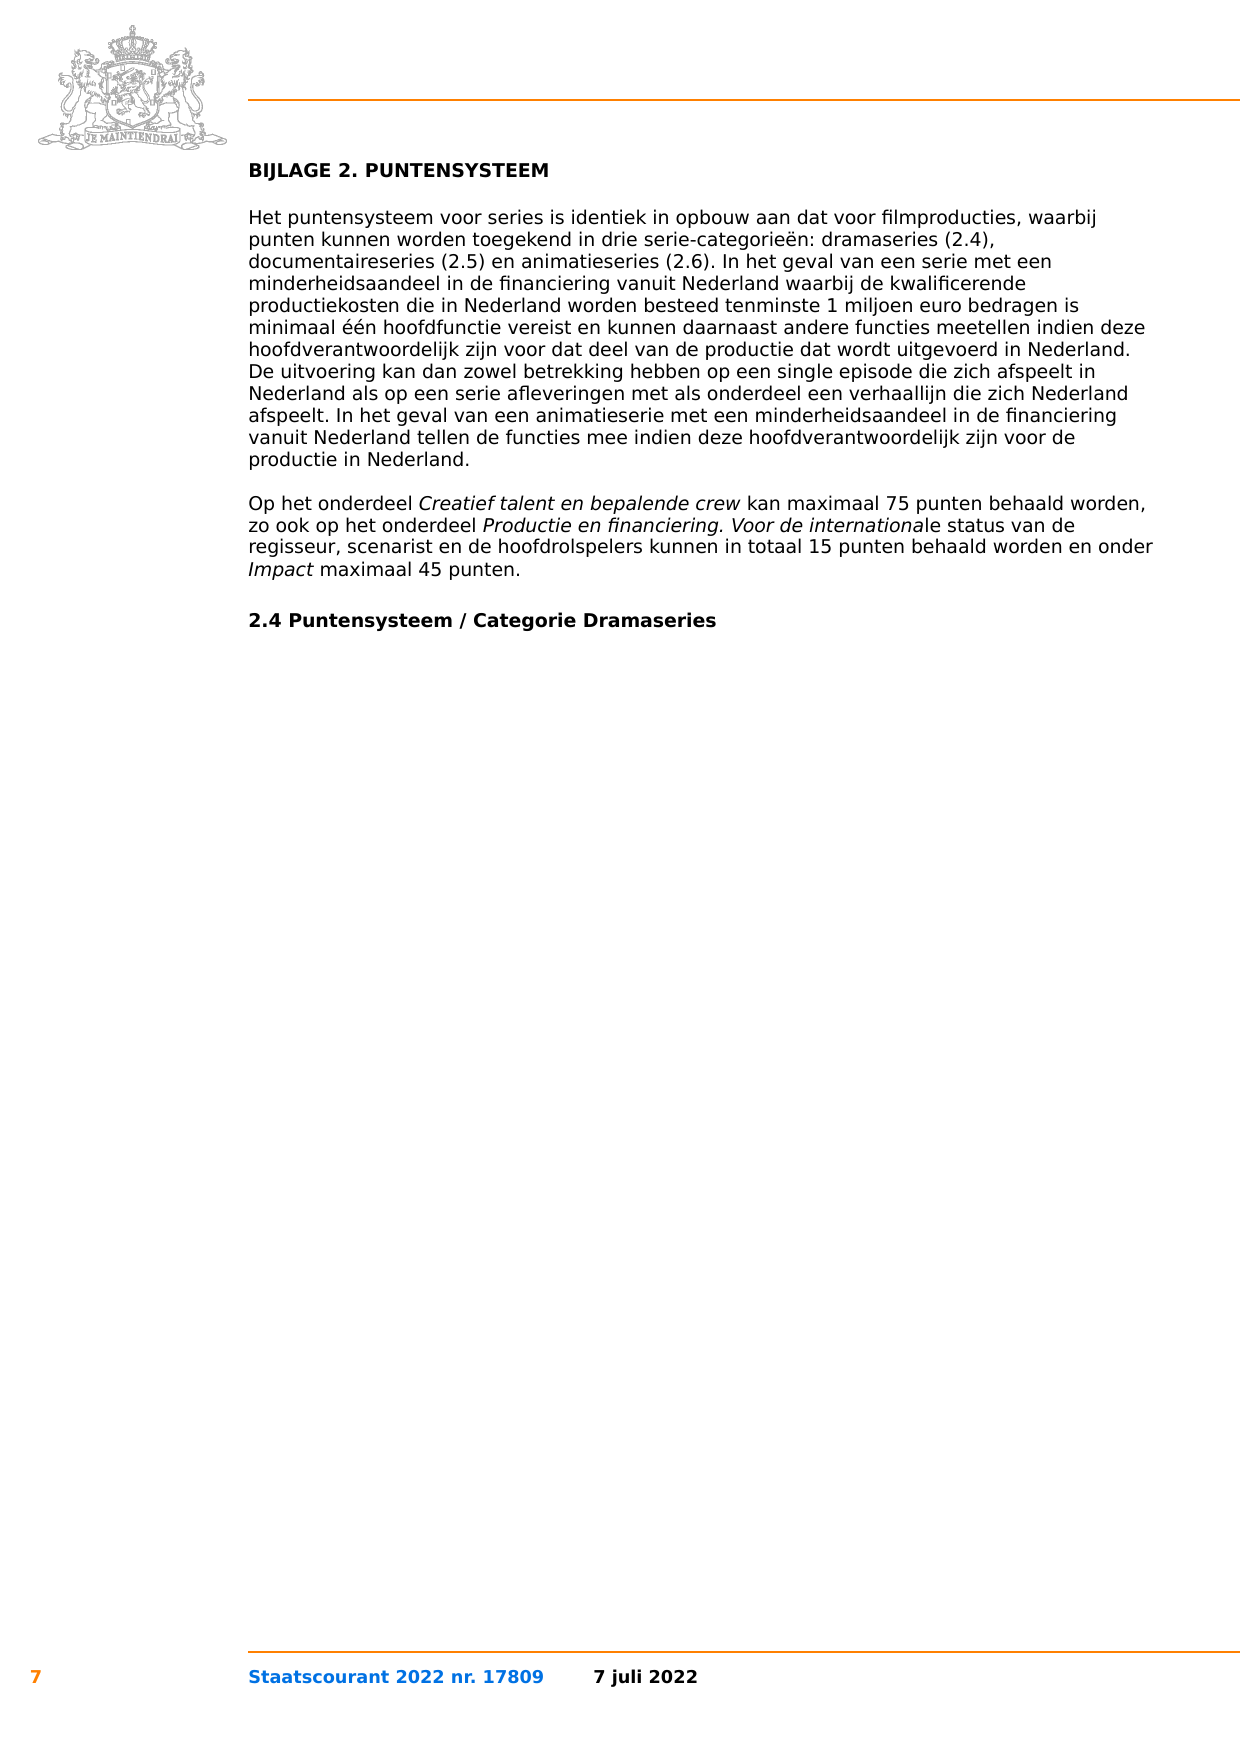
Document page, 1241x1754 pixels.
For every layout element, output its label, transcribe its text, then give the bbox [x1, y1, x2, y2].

text Het puntensysteem voor series is identiek in opbouw aan dat voor filmproducties, waarbij punten kunnen worden toegekend in drie serie-categorieën: dramaseries (2.4), documentaireseries (2.5) en animatieseries (2.6). In het geval van een serie met een minderheidsaandeel in de financiering vanuit Nederland waarbij de kwalificerende productiekosten die in Nederland worden besteed tenminste 1 miljoen euro bedragen is minimaal één hoofdfunctie vereist en kunnen daarnaast andere functies meetellen indien deze hoofdverantwoordelijk zijn voor dat deel van de productie dat wordt uitgevoerd in Nederland. De uitvoering kan dan zowel betrekking hebben op een single episode die zich afspeelt in Nederland als op een serie afleveringen met als onderdeel een verhaallijn die zich Nederland afspeelt. In het geval van een animatieserie met een minderheidsaandeel in de financiering vanuit Nederland tellen de functies mee indien deze hoofdverantwoordelijk zijn voor de productie in Nederland. [248, 207, 1163, 471]
subtitle BIJLAGE 2. PUNTENSYSTEEM [248, 160, 1163, 182]
text Op het onderdeel Creatief talent en bepalende crew kan maximaal 75 punten behaald worden, zo ook op het onderdeel Productie en financiering. Voor de internationale status van de regisseur, scenarist en de hoofdrolspelers kunnen in totaal 15 punten behaald worden en onder Impact maximaal 45 punten. [248, 492, 1163, 580]
picture [38, 25, 227, 150]
subtitle 2.4 Puntensysteem / Categorie Dramaseries [248, 610, 1163, 632]
